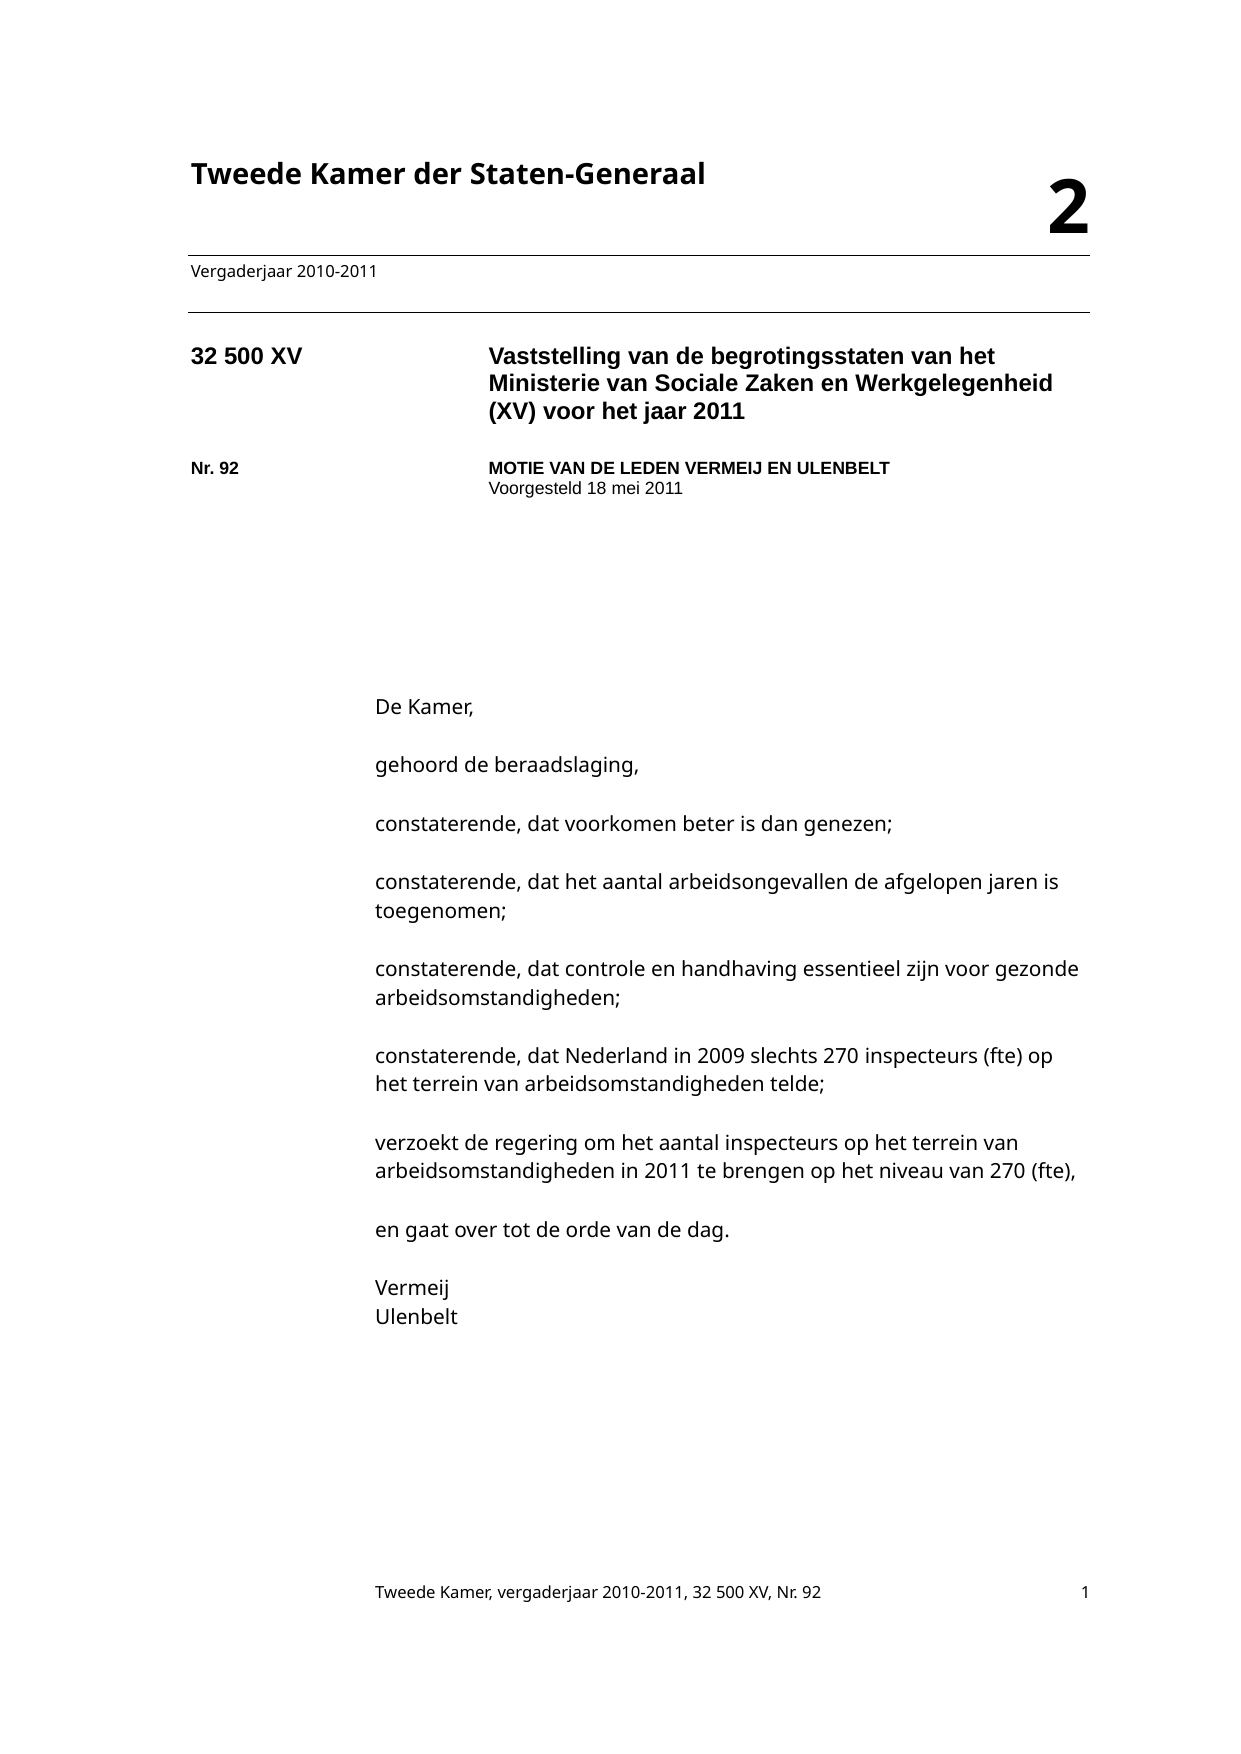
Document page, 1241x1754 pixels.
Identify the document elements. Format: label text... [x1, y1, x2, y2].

table_cell 32 500 XV [188, 339, 485, 454]
table_cell MOTIE VAN DE LEDEN VERMEIJ EN ULENBELT Voorgesteld 18 mei 2011 [485, 455, 1090, 573]
text gehoord de beraadslaging, [375, 751, 1090, 779]
text en gaat over tot de orde van de dag. [375, 1215, 1090, 1243]
text constaterende, dat Nederland in 2009 slechts 270 inspecteurs (fte) op het terrein van arbeidsomstandigheden telde; [375, 1041, 1090, 1098]
table_cell [188, 313, 485, 339]
text constaterende, dat het aantal arbeidsongevallen de afgelopen jaren is toegenomen; [375, 867, 1090, 924]
text verzoekt de regering om het aantal inspecteurs op het terrein van arbeidsomstandigheden in 2011 te brengen op het niveau van 270 (fte), [375, 1128, 1090, 1185]
table_cell [485, 313, 1090, 339]
text Vermeij [375, 1273, 1090, 1302]
text constaterende, dat voorkomen beter is dan genezen; [375, 809, 1090, 837]
table_header 2 [910, 150, 1090, 255]
table_cell Vergaderjaar 2010-2011 [188, 256, 485, 312]
text Ulenbelt [375, 1302, 1090, 1330]
table_cell Nr. 92 [188, 455, 485, 573]
table_header Tweede Kamer der Staten-Generaal [188, 150, 909, 255]
table_cell [485, 256, 1090, 312]
text constaterende, dat controle en handhaving essentieel zijn voor gezonde arbeidsomstandigheden; [375, 954, 1090, 1011]
table_cell Vaststelling van de begrotingsstaten van het Ministerie van Sociale Zaken en Werkgelegenheid (XV) voor het jaar 2011 [485, 339, 1090, 454]
text De Kamer, [375, 692, 1090, 721]
